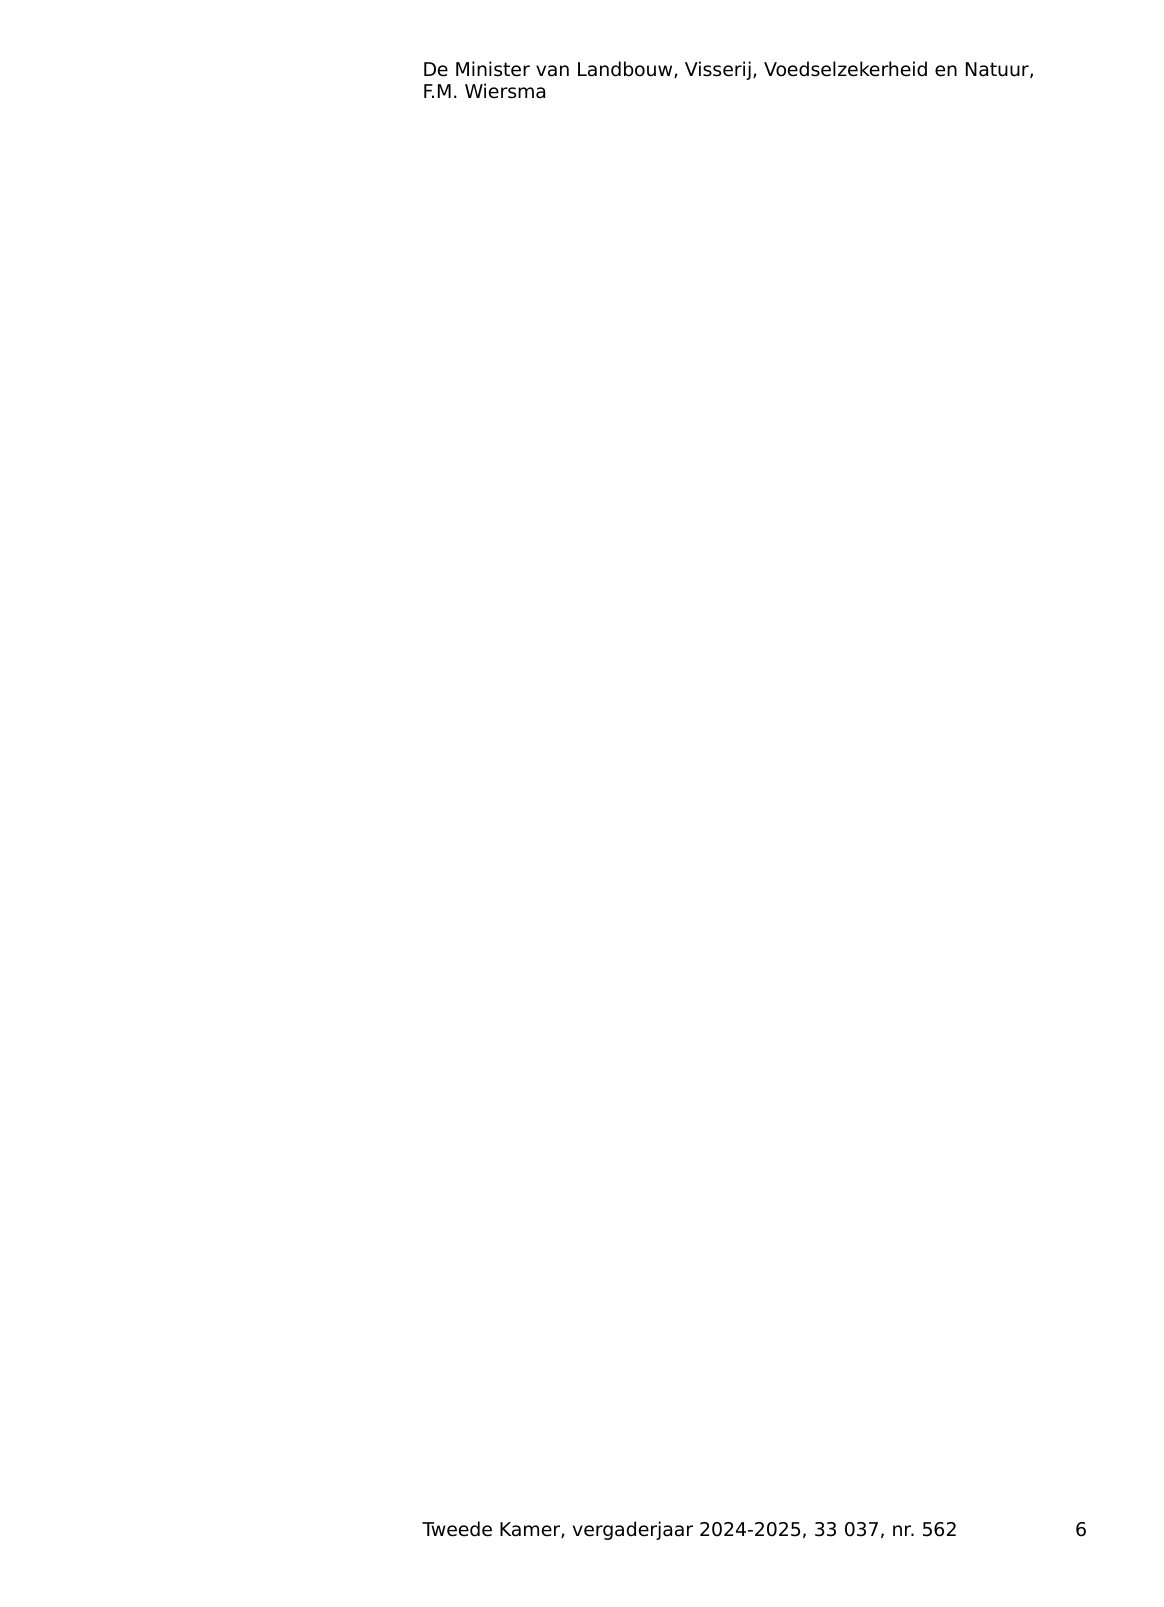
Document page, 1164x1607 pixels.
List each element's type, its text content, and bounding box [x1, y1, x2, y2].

text De Minister van Landbouw, Visserij, Voedselzekerheid en Natuur, F.M. Wiersma [422, 59, 1087, 103]
